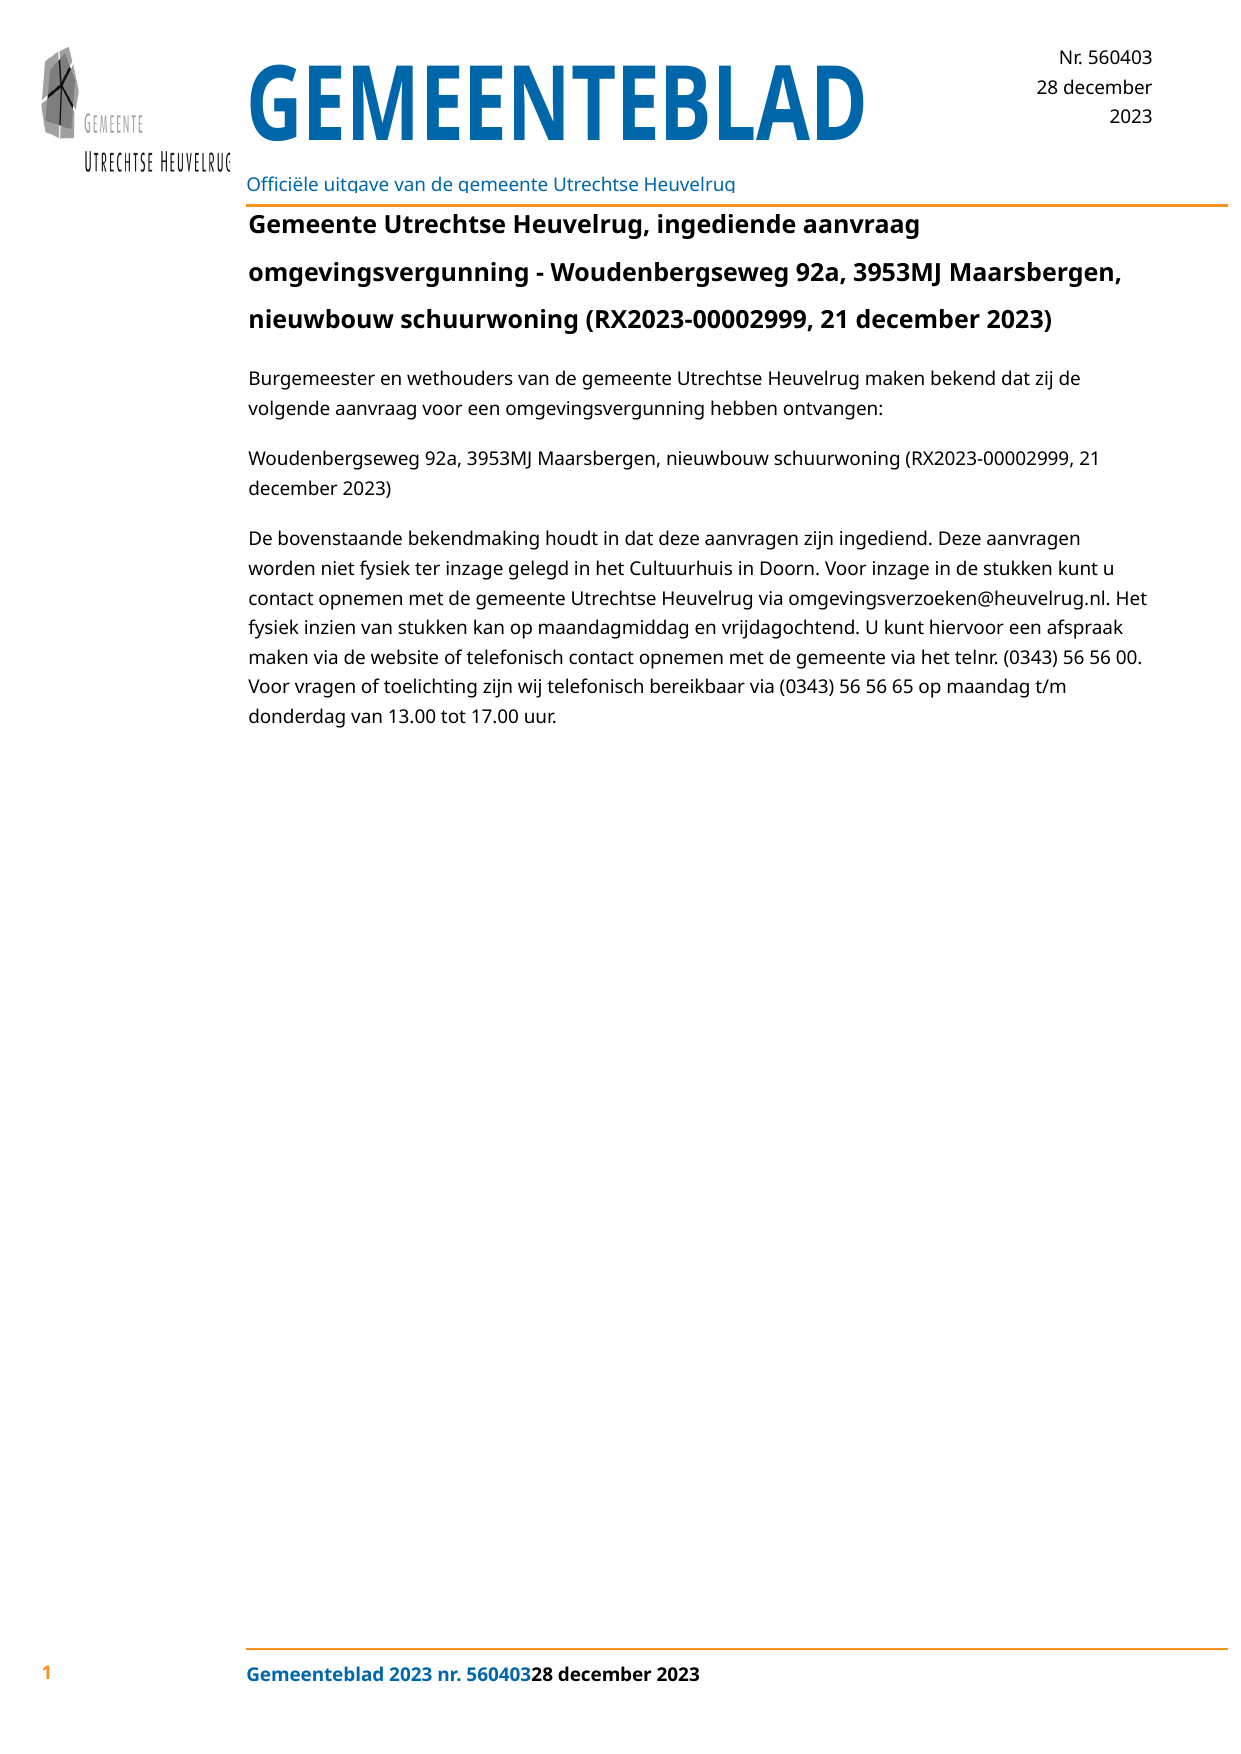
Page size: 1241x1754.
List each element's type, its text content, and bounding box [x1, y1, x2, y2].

text Gemeente Utrechtse Heuvelrug, ingediende aanvraag omgevingsvergunning - Woudenbergseweg 92a, 3953MJ Maarsbergen, nieuwbouw schuurwoning (RX2023-00002999, 21 december 2023) [248, 207, 1152, 336]
picture [41, 47, 231, 172]
text De bovenstaande bekendmaking houdt in dat deze aanvragen zijn ingediend. Deze aanvragen worden niet fysiek ter inzage gelegd in het Cultuurhuis in Doorn. Voor inzage in de stukken kunt u contact opnemen met de gemeente Utrechtse Heuvelrug via omgevingsverzoeken@heuvelrug.nl. Het fysiek inzien van stukken kan op maandagmiddag en vrijdagochtend. U kunt hiervoor een afspraak maken via de website of telefonisch contact opnemen met de gemeente via het telnr. (0343) 56 56 00. Voor vragen of toelichting zijn wij telefonisch bereikbaar via (0343) 56 56 65 op maandag t/m donderdag van 13.00 tot 17.00 uur. [248, 526, 1152, 729]
text Woudenbergseweg 92a, 3953MJ Maarsbergen, nieuwbouw schuurwoning (RX2023-00002999, 21 december 2023) [248, 446, 1152, 501]
text Burgemeester en wethouders van de gemeente Utrechtse Heuvelrug maken bekend dat zij de volgende aanvraag voor een omgevingsvergunning hebben ontvangen: [248, 366, 1152, 421]
